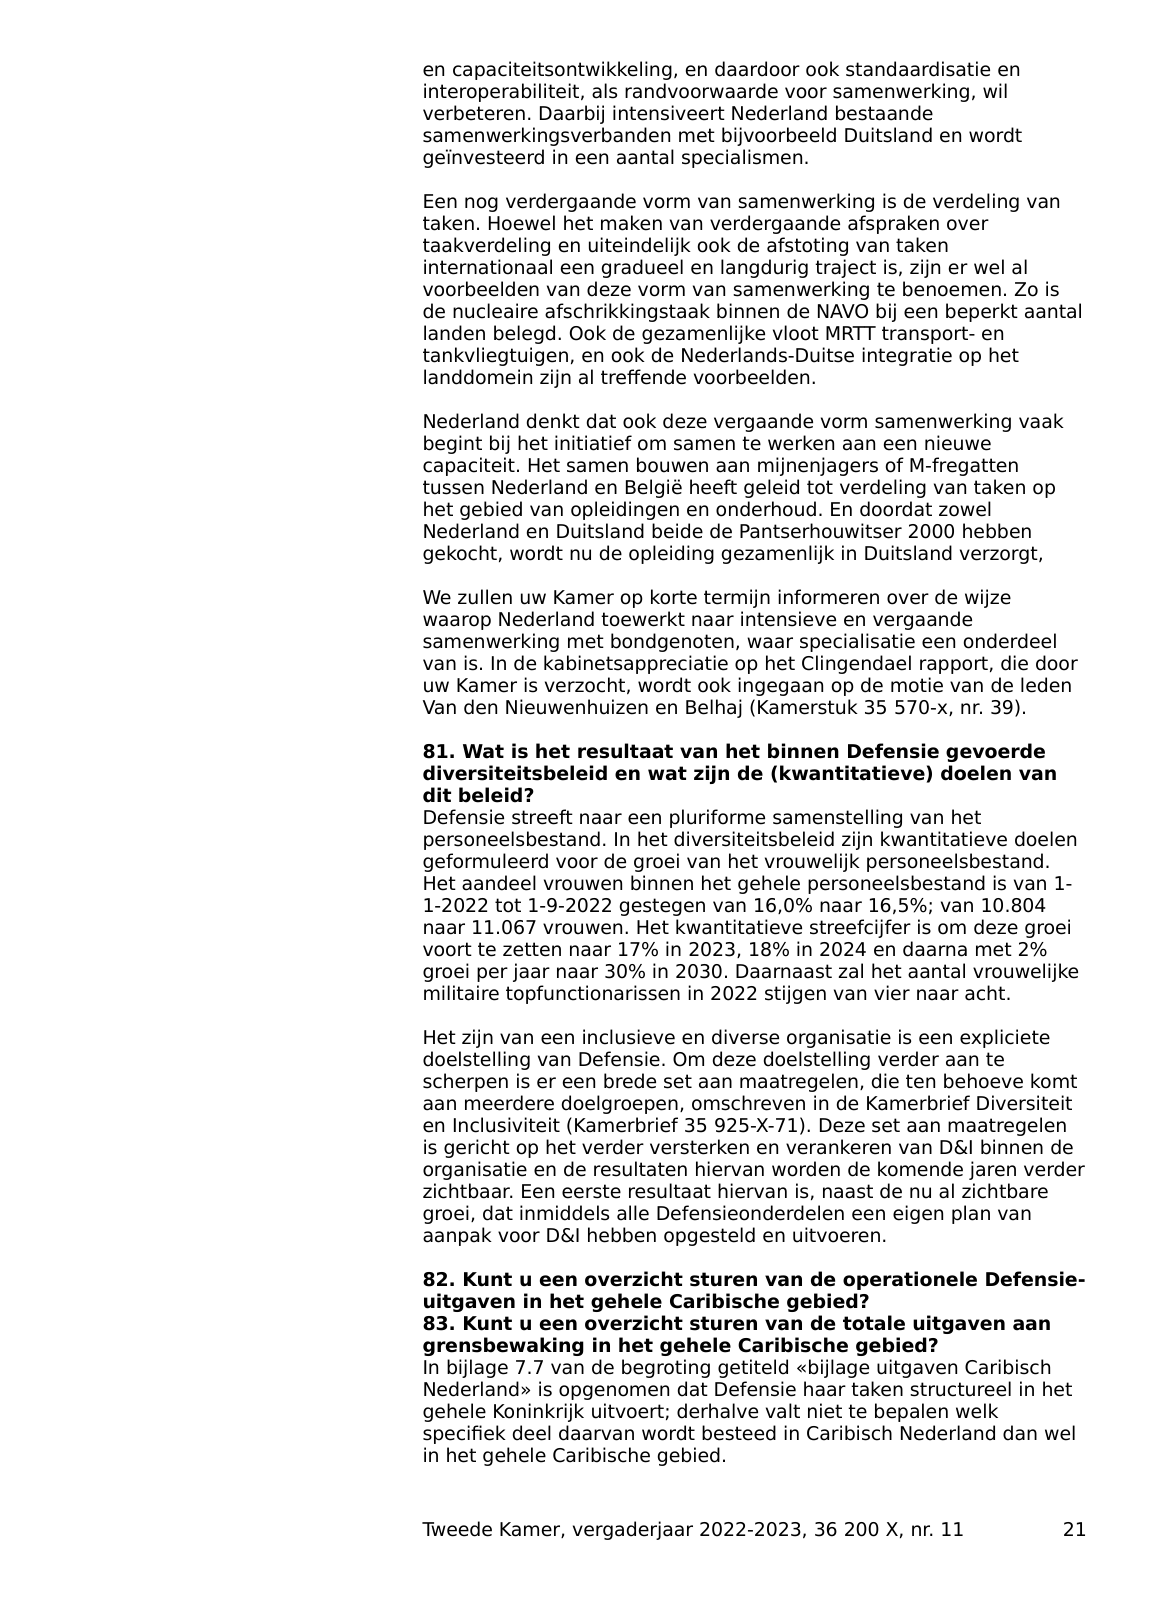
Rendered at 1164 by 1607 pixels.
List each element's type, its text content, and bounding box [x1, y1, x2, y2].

text en capaciteitsontwikkeling, en daardoor ook standaardisatie en interoperabiliteit, als randvoorwaarde voor samenwerking, wil verbeteren. Daarbij intensiveert Nederland bestaande samenwerkingsverbanden met bijvoorbeeld Duitsland en wordt geïnvesteerd in een aantal specialismen. [422, 59, 1087, 169]
text 81. Wat is het resultaat van het binnen Defensie gevoerde diversiteitsbeleid en wat zijn de (kwantitatieve) doelen van dit beleid? [422, 741, 1087, 807]
text 83. Kunt u een overzicht sturen van de totale uitgaven aan grensbewaking in het gehele Caribische gebied? [422, 1313, 1087, 1357]
text Het zijn van een inclusieve en diverse organisatie is een expliciete doelstelling van Defensie. Om deze doelstelling verder aan te scherpen is er een brede set aan maatregelen, die ten behoeve komt aan meerdere doelgroepen, omschreven in de Kamerbrief Diversiteit en Inclusiviteit (Kamerbrief 35 925-X-71). Deze set aan maatregelen is gericht op het verder versterken en verankeren van D&I binnen de organisatie en de resultaten hiervan worden de komende jaren verder zichtbaar. Een eerste resultaat hiervan is, naast de nu al zichtbare groei, dat inmiddels alle Defensieonderdelen een eigen plan van aanpak voor D&I hebben opgesteld en uitvoeren. [422, 1027, 1087, 1247]
text Defensie streeft naar een pluriforme samenstelling van het personeelsbestand. In het diversiteitsbeleid zijn kwantitatieve doelen geformuleerd voor de groei van het vrouwelijk personeelsbestand. Het aandeel vrouwen binnen het gehele personeelsbestand is van 1-1-2022 tot 1-9-2022 gestegen van 16,0% naar 16,5%; van 10.804 naar 11.067 vrouwen. Het kwantitatieve streefcijfer is om deze groei voort te zetten naar 17% in 2023, 18% in 2024 en daarna met 2% groei per jaar naar 30% in 2030. Daarnaast zal het aantal vrouwelijke militaire topfunctionarissen in 2022 stijgen van vier naar acht. [422, 807, 1087, 1005]
text We zullen uw Kamer op korte termijn informeren over de wijze waarop Nederland toewerkt naar intensieve en vergaande samenwerking met bondgenoten, waar specialisatie een onderdeel van is. In de kabinetsappreciatie op het Clingendael rapport, die door uw Kamer is verzocht, wordt ook ingegaan op de motie van de leden Van den Nieuwenhuizen en Belhaj (Kamerstuk 35 570-x, nr. 39). [422, 587, 1087, 719]
text Een nog verdergaande vorm van samenwerking is de verdeling van taken. Hoewel het maken van verdergaande afspraken over taakverdeling en uiteindelijk ook de afstoting van taken internationaal een gradueel en langdurig traject is, zijn er wel al voorbeelden van deze vorm van samenwerking te benoemen. Zo is de nucleaire afschrikkingstaak binnen de NAVO bij een beperkt aantal landen belegd. Ook de gezamenlijke vloot MRTT transport- en tankvliegtuigen, en ook de Nederlands-Duitse integratie op het landdomein zijn al treffende voorbeelden. [422, 191, 1087, 389]
text Nederland denkt dat ook deze vergaande vorm samenwerking vaak begint bij het initiatief om samen te werken aan een nieuwe capaciteit. Het samen bouwen aan mijnenjagers of M-fregatten tussen Nederland en België heeft geleid tot verdeling van taken op het gebied van opleidingen en onderhoud. En doordat zowel Nederland en Duitsland beide de Pantserhouwitser 2000 hebben gekocht, wordt nu de opleiding gezamenlijk in Duitsland verzorgt, [422, 411, 1087, 565]
text In bijlage 7.7 van de begroting getiteld «bijlage uitgaven Caribisch Nederland» is opgenomen dat Defensie haar taken structureel in het gehele Koninkrijk uitvoert; derhalve valt niet te bepalen welk specifiek deel daarvan wordt besteed in Caribisch Nederland dan wel in het gehele Caribische gebied. [422, 1357, 1087, 1467]
text 82. Kunt u een overzicht sturen van de operationele Defensie-uitgaven in het gehele Caribische gebied? [422, 1269, 1087, 1313]
